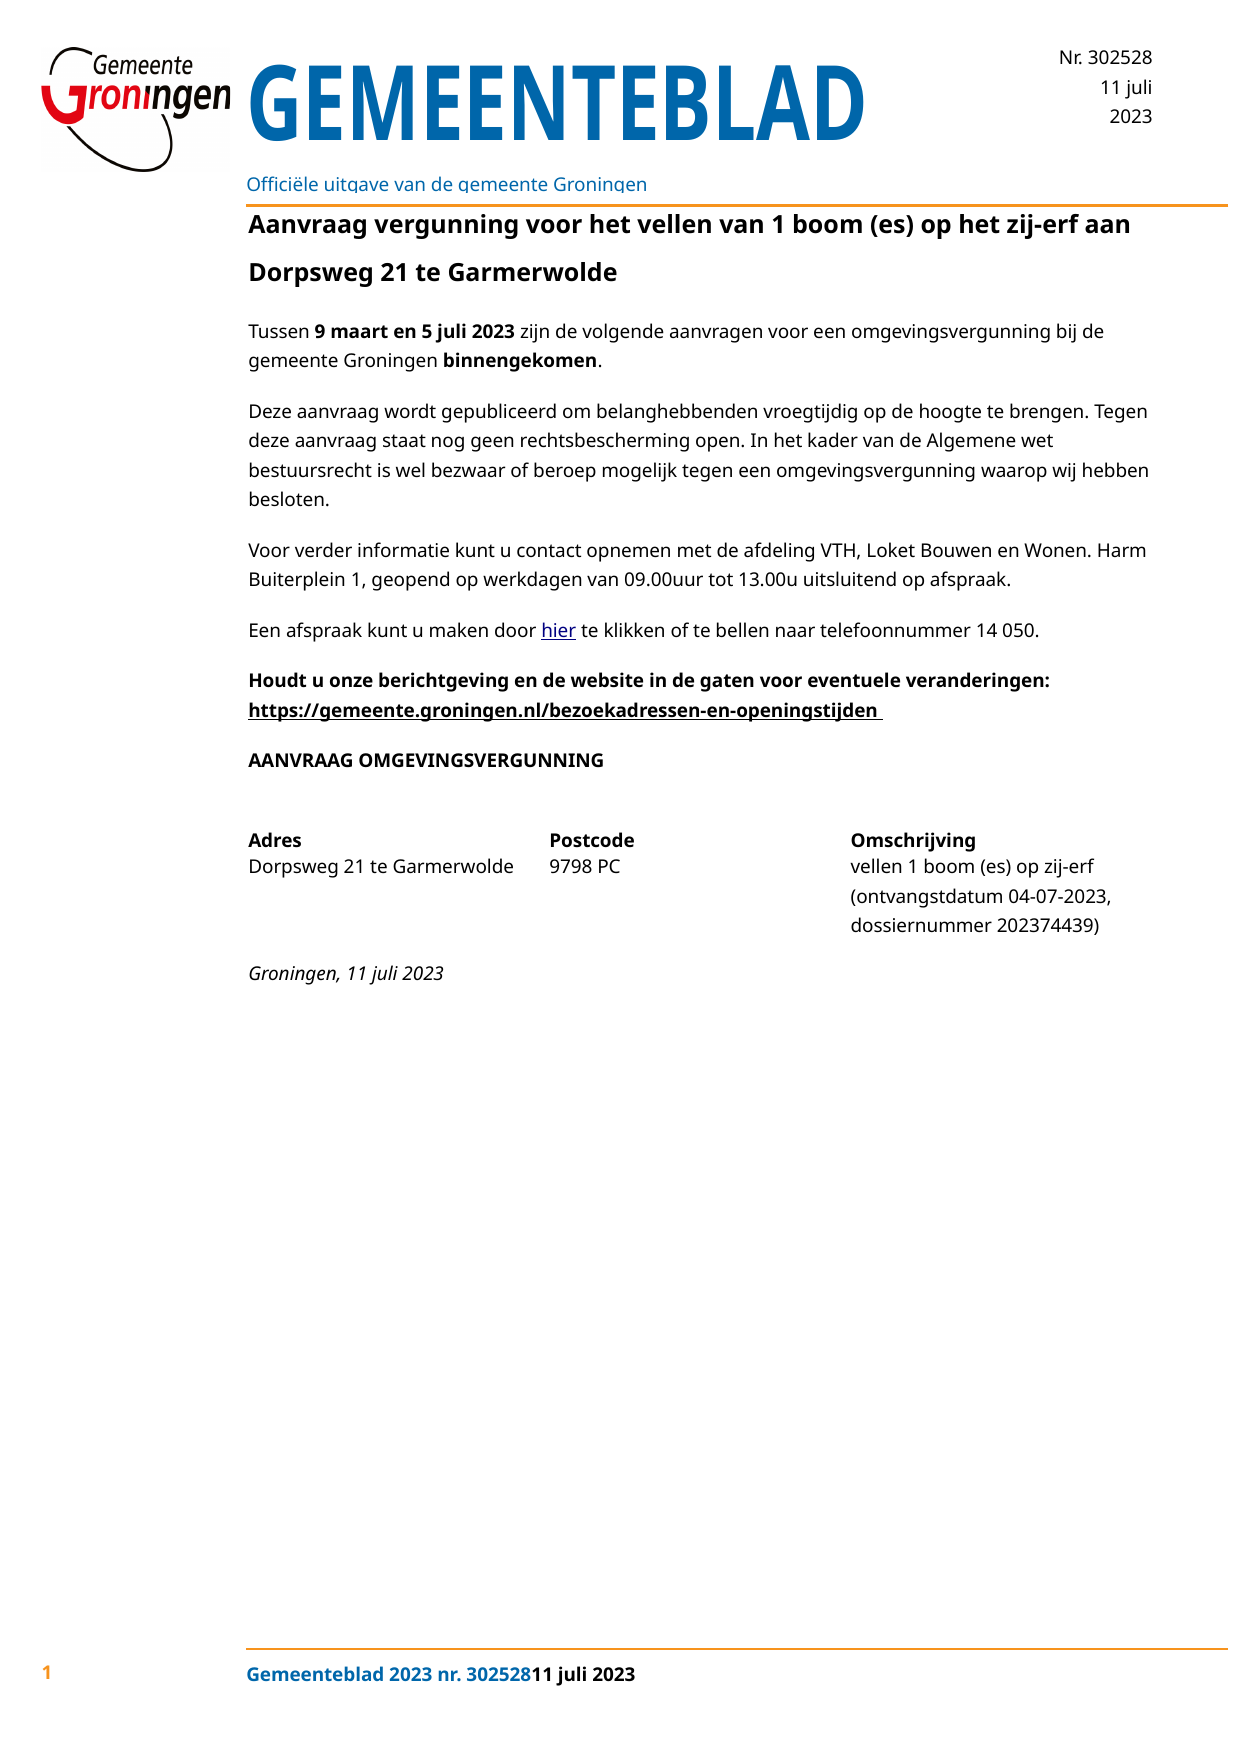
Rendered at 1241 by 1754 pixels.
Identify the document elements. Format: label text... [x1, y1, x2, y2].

text Voor verder informatie kunt u contact opnemen met de afdeling VTH, Loket Bouwen en Wonen. Harm Buiterplein 1, geopend op werkdagen van 09.00uur tot 13.00u uitsluitend op afspraak. [248, 537, 1152, 592]
text Aanvraag vergunning voor het vellen van 1 boom (es) op het zij-erf aan Dorpsweg 21 te Garmerwolde [248, 207, 1152, 288]
picture [41, 47, 231, 172]
text Groningen, 11 juli 2023 [248, 960, 1152, 985]
table_header Omschrijving [850, 828, 1152, 853]
table_cell 9798 PC [549, 853, 850, 938]
table_header Adres [248, 828, 549, 853]
text Tussen 9 maart en 5 juli 2023 zijn de volgende aanvragen voor een omgevingsvergunning bij de gemeente Groningen binnengekomen. [248, 318, 1152, 373]
text Houdt u onze berichtgeving en de website in de gaten voor eventuele veranderingen: https://gemeente.groningen.nl/bezoekadressen-en-openingstijden [248, 667, 1152, 723]
table_cell vellen 1 boom (es) op zij-erf (ontvangstdatum 04-07-2023, dossiernummer 202374439) [850, 853, 1152, 938]
table_cell Dorpsweg 21 te Garmerwolde [248, 853, 549, 938]
table_header Postcode [549, 828, 850, 853]
text Een afspraak kunt u maken door hier te klikken of te bellen naar telefoonnummer 14 050. [248, 617, 1152, 643]
text AANVRAAG OMGEVINGSVERGUNNING [248, 747, 1152, 773]
text Deze aanvraag wordt gepubliceerd om belanghebbenden vroegtijdig op de hoogte te brengen. Tegen deze aanvraag staat nog geen rechtsbescherming open. In het kader van de Algemene wet bestuursrecht is wel bezwaar of beroep mogelijk tegen een omgevingsvergunning waarop wij hebben besloten. [248, 398, 1152, 512]
